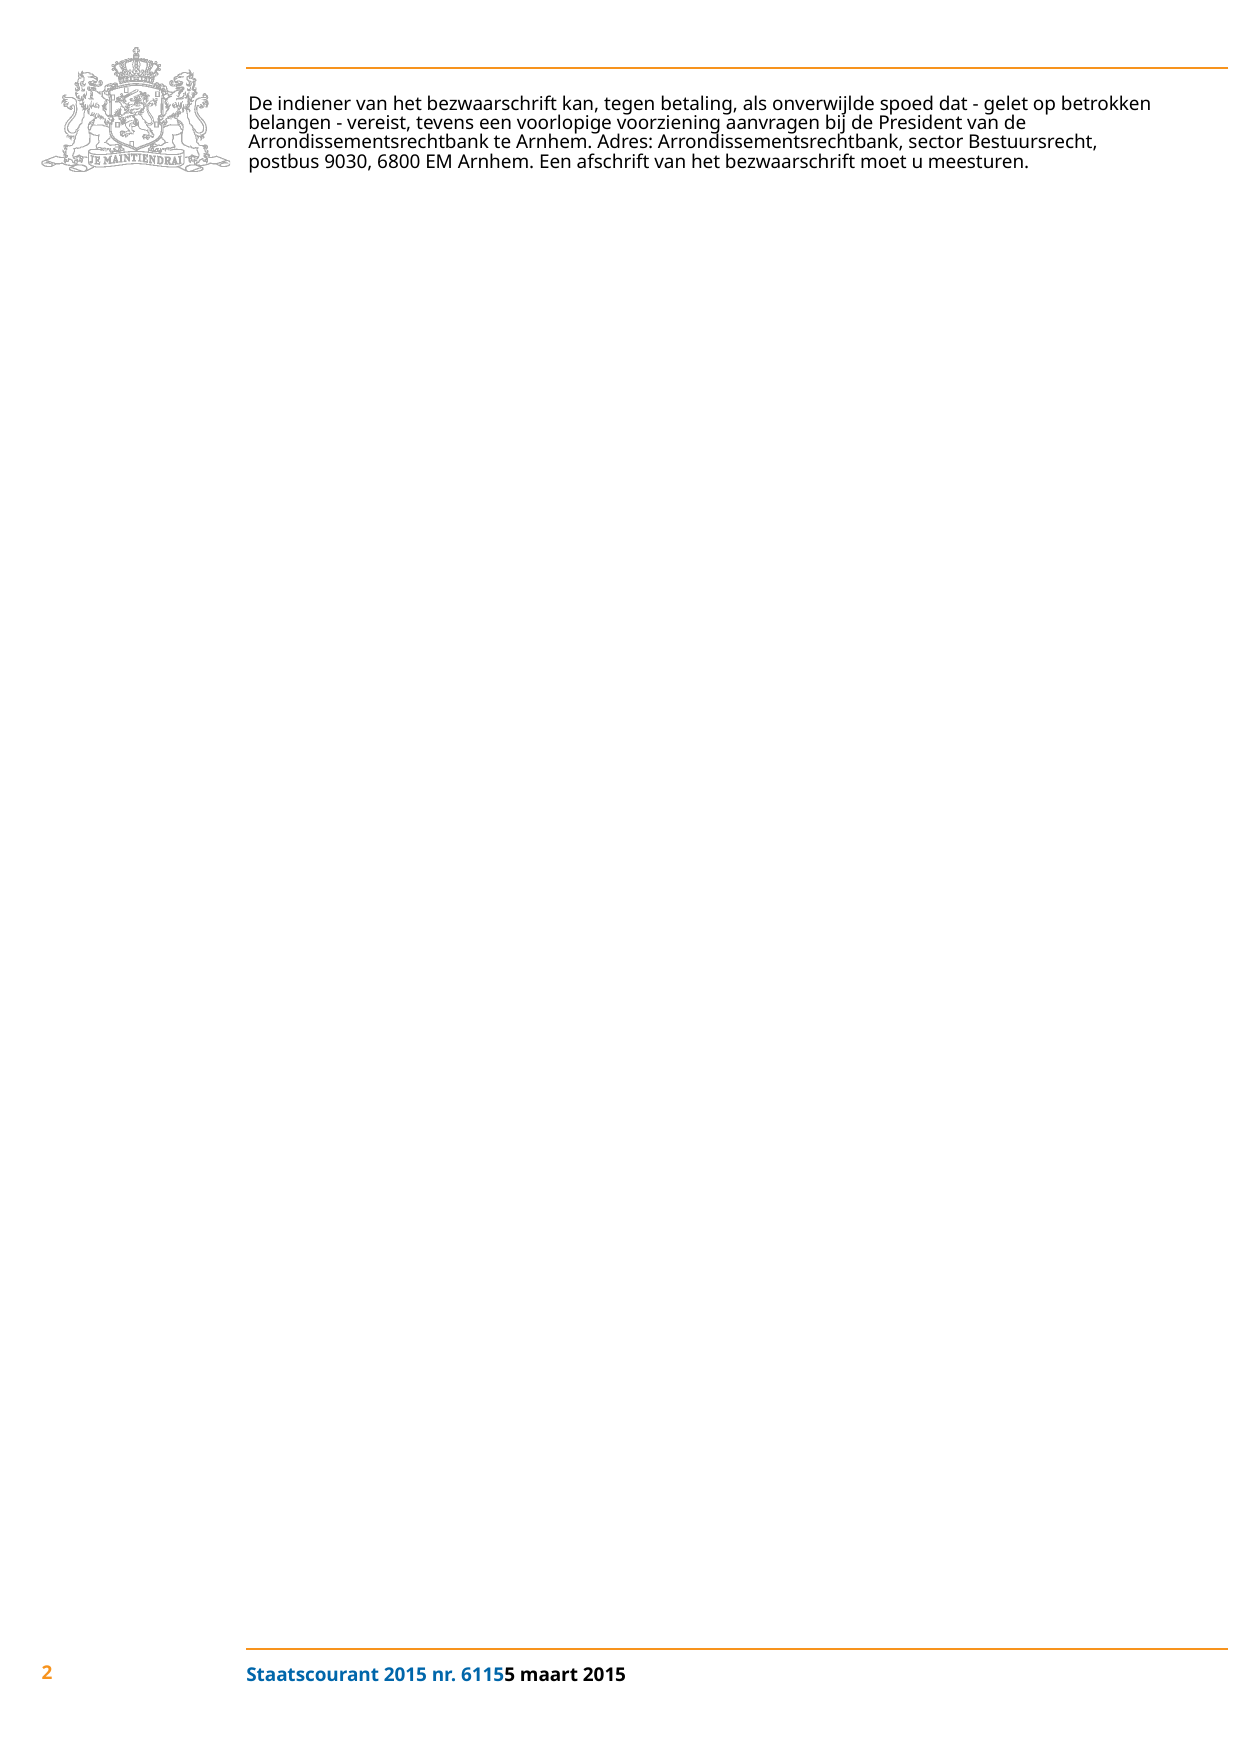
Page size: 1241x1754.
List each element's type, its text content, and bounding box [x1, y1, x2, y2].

text De indiener van het bezwaarschrift kan, tegen betaling, als onverwijlde spoed dat - gelet op betrokken belangen - vereist, tevens een voorlopige voorziening aanvragen bij de President van de Arrondissementsrechtbank te Arnhem. Adres: Arrondissementsrechtbank, sector Bestuursrecht, postbus 9030, 6800 EM Arnhem. Een afschrift van het bezwaarschrift moet u meesturen. [248, 95, 1152, 172]
picture [41, 47, 231, 172]
